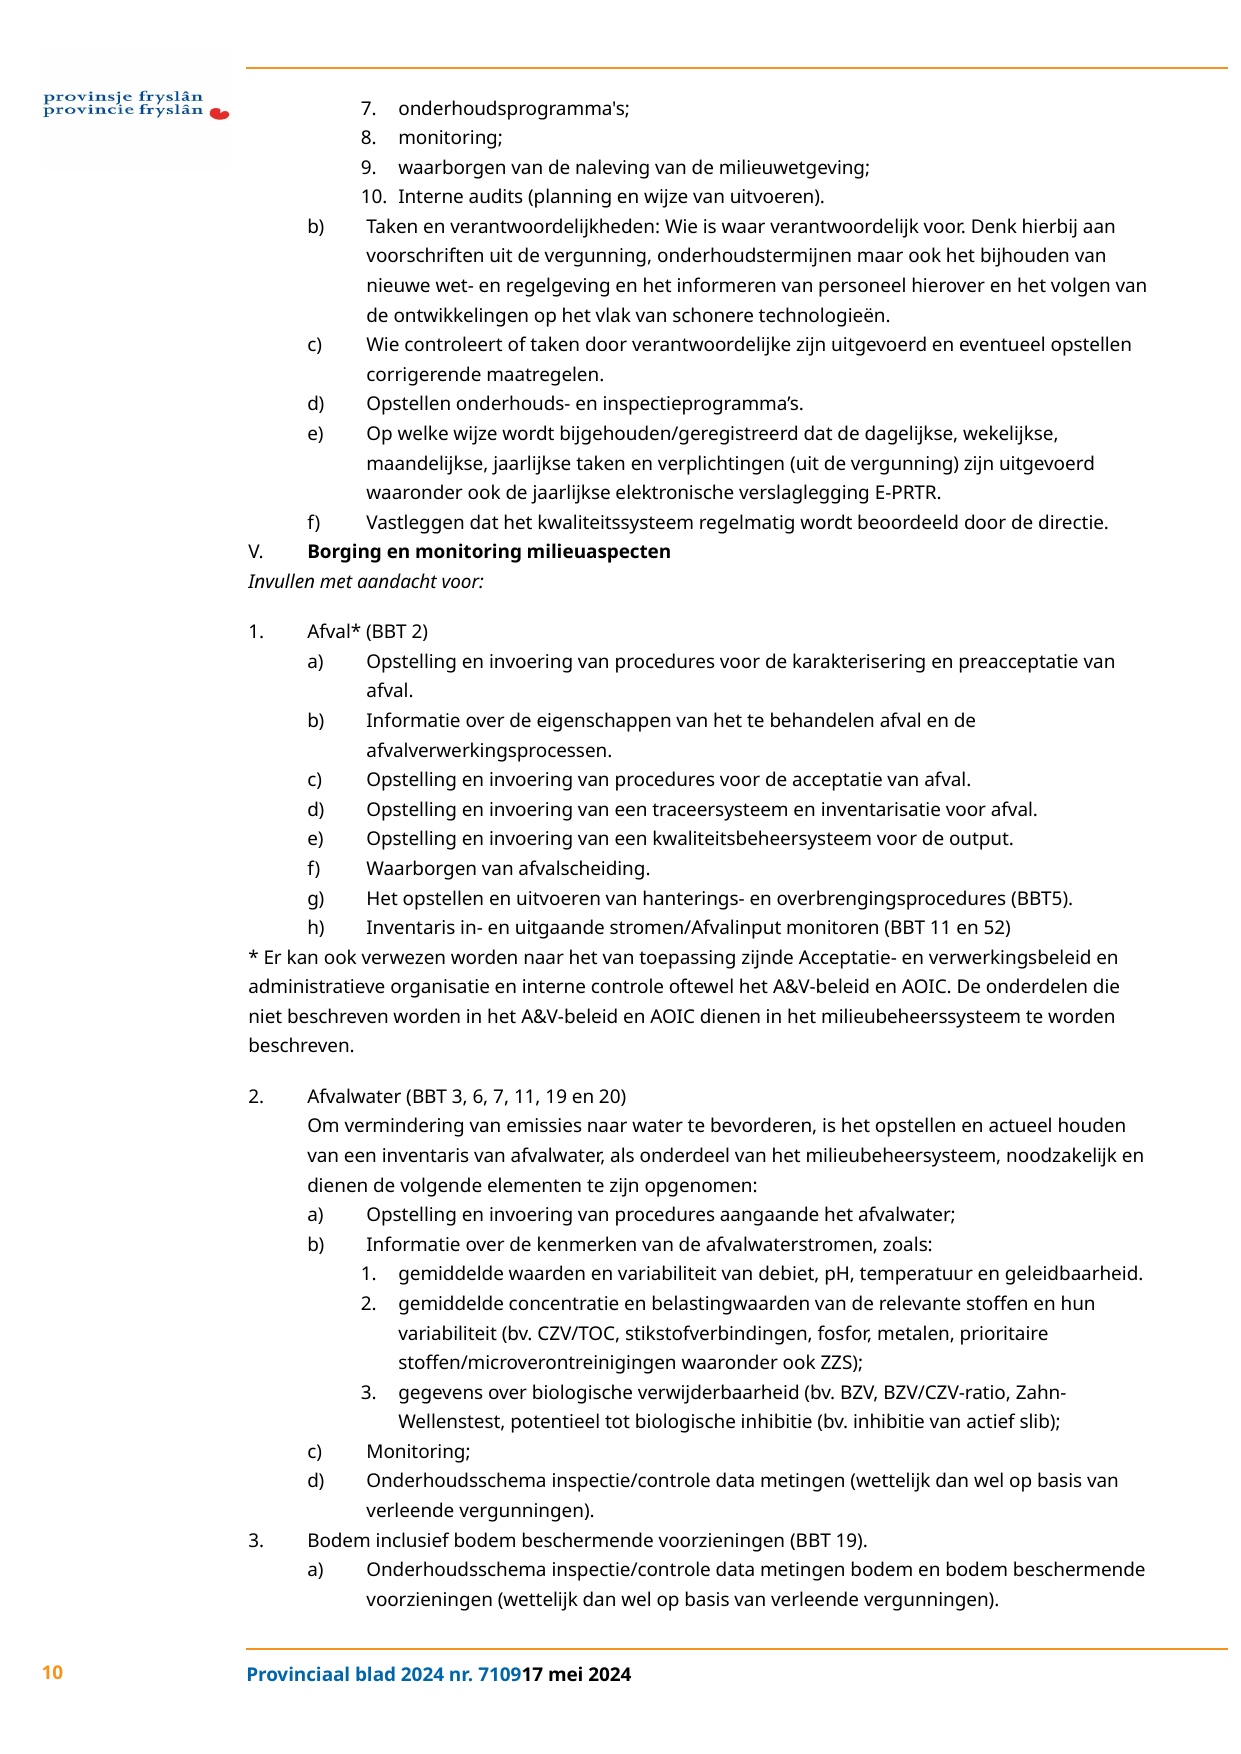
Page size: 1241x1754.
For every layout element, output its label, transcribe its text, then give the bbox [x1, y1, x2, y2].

list Bodem inclusief bodem beschermende voorzieningen (BBT 19). [248, 1527, 1152, 1553]
list Opstelling en invoering van procedures voor de acceptatie van afval. [307, 766, 1152, 792]
list Opstellen onderhouds- en inspectieprogramma’s. [307, 391, 1152, 416]
list Afvalwater (BBT 3, 6, 7, 11, 19 en 20) [248, 1083, 1152, 1109]
list Informatie over de eigenschappen van het te behandelen afval en de afvalverwerkingsprocessen. [307, 707, 1152, 763]
list Borging en monitoring milieuaspecten [248, 538, 1152, 564]
list Interne audits (planning en wijze van uitvoeren). [361, 183, 1152, 209]
list Opstelling en invoering van een kwaliteitsbeheersysteem voor de output. [307, 826, 1152, 851]
list Onderhoudsschema inspectie/controle data metingen bodem en bodem beschermende voorzieningen (wettelijk dan wel op basis van verleende vergunningen). [307, 1556, 1152, 1612]
list Informatie over de kenmerken van de afvalwaterstromen, zoals: [307, 1231, 1152, 1257]
list Monitoring; [307, 1438, 1152, 1464]
list gegevens over biologische verwijderbaarheid (bv. BZV, BZV/CZV-ratio, Zahn-Wellenstest, potentieel tot biologische inhibitie (bv. inhibitie van actief slib); [361, 1379, 1152, 1434]
list Taken en verantwoordelijkheden: Wie is waar verantwoordelijk voor. Denk hierbij aan voorschriften uit de vergunning, onderhoudstermijnen maar ook het bijhouden van nieuwe wet- en regelgeving en het informeren van personeel hierover en het volgen van de ontwikkelingen op het vlak van schonere technologieën. [307, 213, 1152, 328]
list Vastleggen dat het kwaliteitssysteem regelmatig wordt beoordeeld door de directie. [307, 509, 1152, 535]
list Opstelling en invoering van een traceersysteem en inventarisatie voor afval. [307, 796, 1152, 822]
list monitoring; [361, 124, 1152, 150]
list Opstelling en invoering van procedures aangaande het afvalwater; [307, 1201, 1152, 1227]
list waarborgen van de naleving van de milieuwetgeving; [361, 154, 1152, 180]
picture [41, 47, 231, 172]
list Inventaris in- en uitgaande stromen/Afvalinput monitoren (BBT 11 en 52) [307, 914, 1152, 940]
list Onderhoudsschema inspectie/controle data metingen (wettelijk dan wel op basis van verleende vergunningen). [307, 1468, 1152, 1523]
list Opstelling en invoering van procedures voor de karakterisering en preacceptatie van afval. [307, 648, 1152, 703]
list Afval* (BBT 2) [248, 618, 1152, 644]
list Op welke wijze wordt bijgehouden/geregistreerd dat de dagelijkse, wekelijkse, maandelijkse, jaarlijkse taken en verplichtingen (uit de vergunning) zijn uitgevoerd waaronder ook de jaarlijkse elektronische verslaglegging E-PRTR. [307, 420, 1152, 505]
text * Er kan ook verwezen worden naar het van toepassing zijnde Acceptatie- en verwerkingsbeleid en administratieve organisatie en interne controle oftewel het A&V-beleid en AOIC. De onderdelen die niet beschreven worden in het A&V-beleid en AOIC dienen in het milieubeheerssysteem te worden beschreven. [248, 944, 1152, 1058]
list gemiddelde concentratie en belastingwaarden van de relevante stoffen en hun variabiliteit (bv. CZV/TOC, stikstofverbindingen, fosfor, metalen, prioritaire stoffen/microverontreinigingen waaronder ook ZZS); [361, 1290, 1152, 1375]
text Invullen met aandacht voor: [248, 568, 1152, 594]
list Waarborgen van afvalscheiding. [307, 855, 1152, 881]
list gemiddelde waarden en variabiliteit van debiet, pH, temperatuur en geleidbaarheid. [361, 1261, 1152, 1286]
list Om vermindering van emissies naar water te bevorderen, is het opstellen en actueel houden van een inventaris van afvalwater, als onderdeel van het milieubeheersysteem, noodzakelijk en dienen de volgende elementen te zijn opgenomen: [248, 1113, 1152, 1198]
list onderhoudsprogramma's; [361, 95, 1152, 121]
list Wie controleert of taken door verantwoordelijke zijn uitgevoerd en eventueel opstellen corrigerende maatregelen. [307, 331, 1152, 387]
list Het opstellen en uitvoeren van hanterings- en overbrengingsprocedures (BBT5). [307, 885, 1152, 911]
